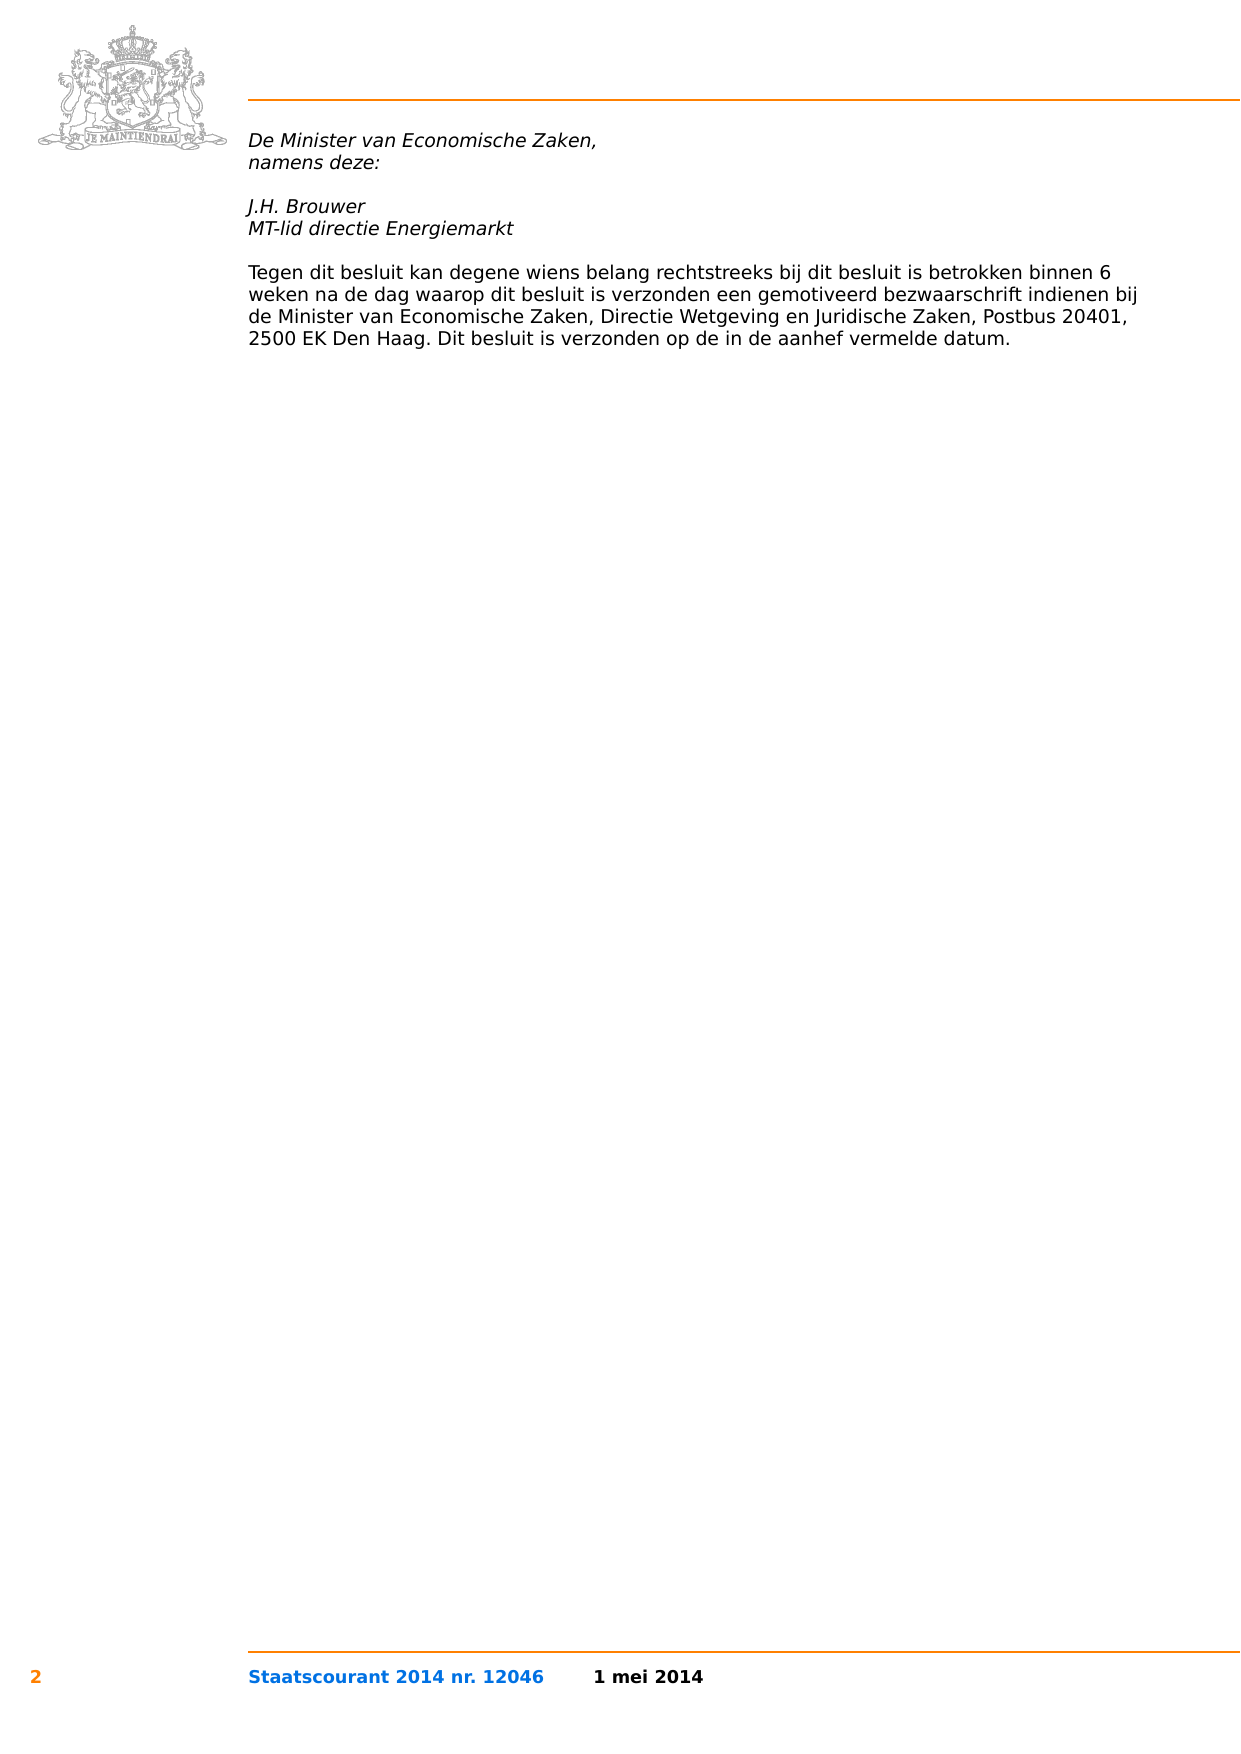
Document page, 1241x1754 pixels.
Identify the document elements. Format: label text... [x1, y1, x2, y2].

picture [38, 25, 227, 150]
text De Minister van Economische Zaken, namens deze: J.H. Brouwer MT-lid directie Energiemarkt [248, 130, 1163, 240]
text Tegen dit besluit kan degene wiens belang rechtstreeks bij dit besluit is betrokken binnen 6 weken na de dag waarop dit besluit is verzonden een gemotiveerd bezwaarschrift indienen bij de Minister van Economische Zaken, Directie Wetgeving en Juridische Zaken, Postbus 20401, 2500 EK Den Haag. Dit besluit is verzonden op de in de aanhef vermelde datum. [248, 262, 1163, 349]
